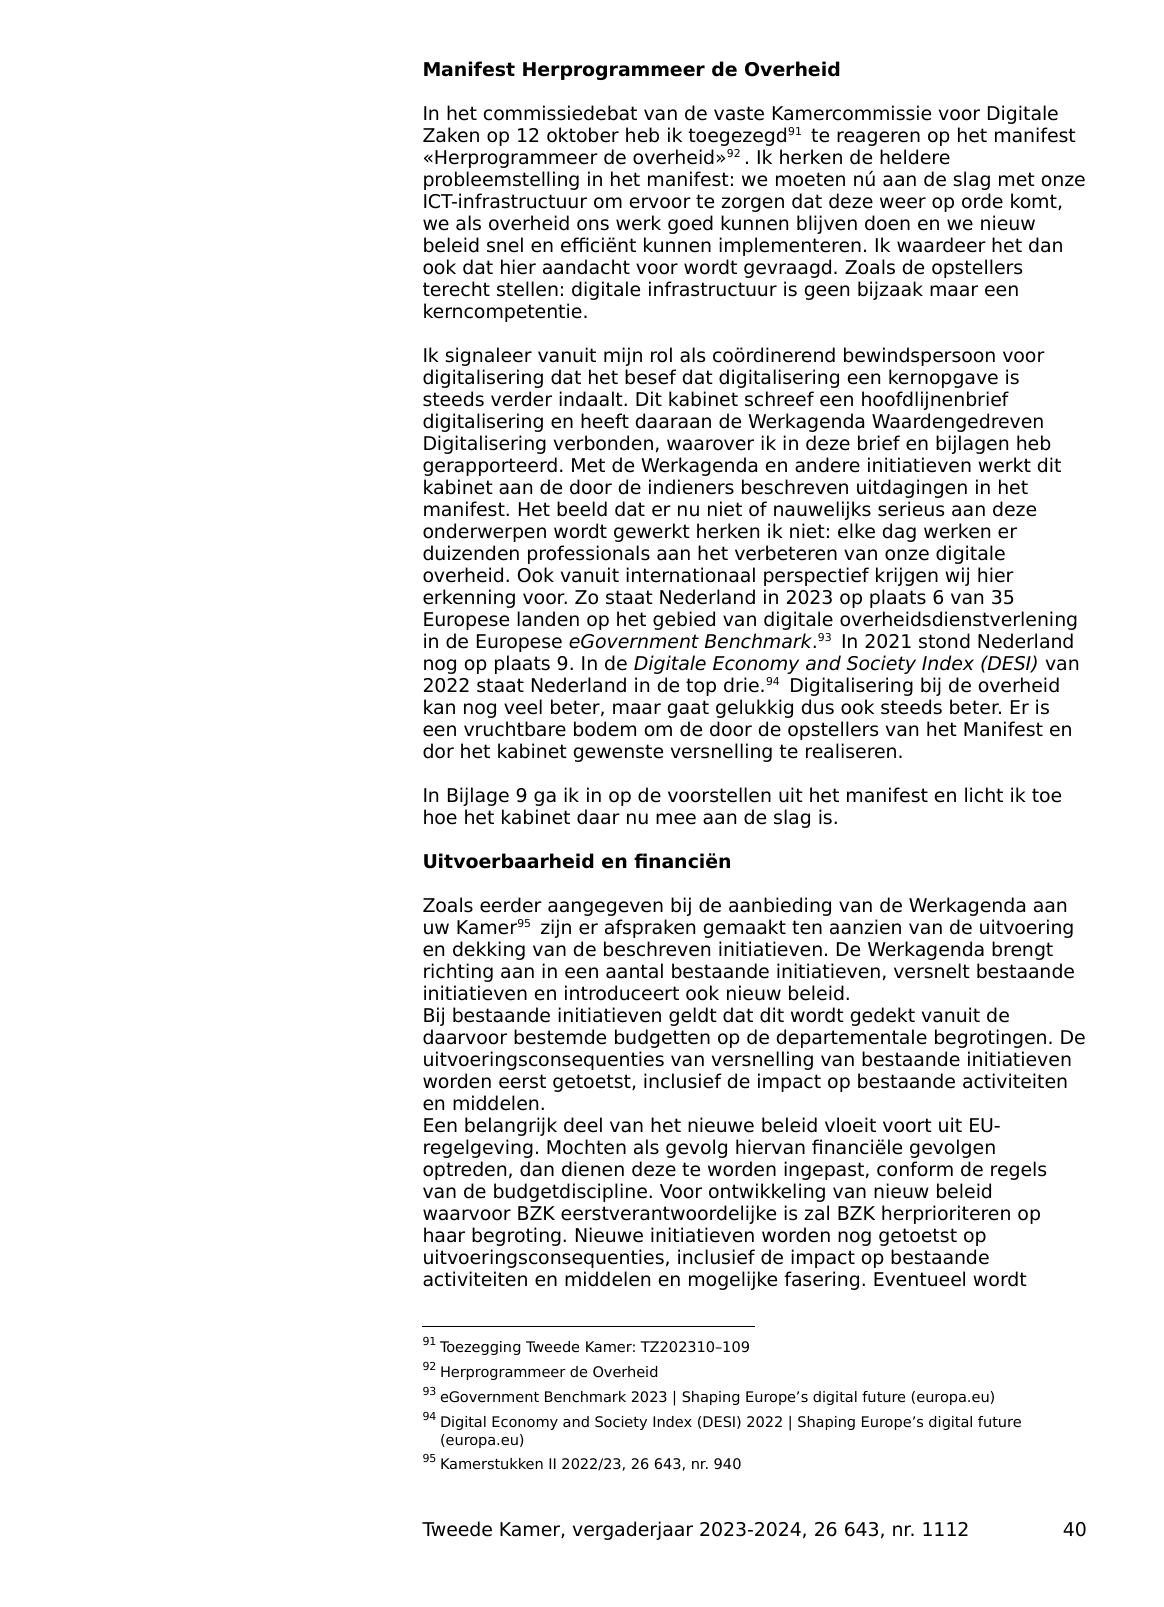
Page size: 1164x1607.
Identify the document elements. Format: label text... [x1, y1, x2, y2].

text Zoals eerder aangegeven bij de aanbieding van de Werkagenda aan uw Kamer zijn er afspraken gemaakt ten aanzien van de uitvoering en dekking van de beschreven initiatieven. De Werkagenda brengt richting aan in een aantal bestaande initiatieven, versnelt bestaande initiatieven en introduceert ook nieuw beleid. [422, 895, 1087, 1005]
text In het commissiedebat van de vaste Kamercommissie voor Digitale Zaken op 12 oktober heb ik toegezegd te reageren op het manifest «Herprogrammeer de overheid». Ik herken de heldere probleemstelling in het manifest: we moeten nú aan de slag met onze ICT-infrastructuur om ervoor te zorgen dat deze weer op orde komt, we als overheid ons werk goed kunnen blijven doen en we nieuw beleid snel en efficiënt kunnen implementeren. Ik waardeer het dan ook dat hier aandacht voor wordt gevraagd. Zoals de opstellers terecht stellen: digitale infrastructuur is geen bijzaak maar een kerncompetentie. [422, 103, 1087, 323]
text Ik signaleer vanuit mijn rol als coördinerend bewindspersoon voor digitalisering dat het besef dat digitalisering een kernopgave is steeds verder indaalt. Dit kabinet schreef een hoofdlijnenbrief digitalisering en heeft daaraan de Werkagenda Waardengedreven Digitalisering verbonden, waarover ik in deze brief en bijlagen heb gerapporteerd. Met de Werkagenda en andere initiatieven werkt dit kabinet aan de door de indieners beschreven uitdagingen in het manifest. Het beeld dat er nu niet of nauwelijks serieus aan deze onderwerpen wordt gewerkt herken ik niet: elke dag werken er duizenden professionals aan het verbeteren van onze digitale overheid. Ook vanuit internationaal perspectief krijgen wij hier erkenning voor. Zo staat Nederland in 2023 op plaats 6 van 35 Europese landen op het gebied van digitale overheidsdienstverlening in de Europese eGovernment Benchmark. In 2021 stond Nederland nog op plaats 9. In de Digitale Economy and Society Index (DESI) van 2022 staat Nederland in de top drie. Digitalisering bij de overheid kan nog veel beter, maar gaat gelukkig dus ook steeds beter. Er is een vruchtbare bodem om de door de opstellers van het Manifest en dor het kabinet gewenste versnelling te realiseren. [422, 345, 1087, 763]
subtitle Uitvoerbaarheid en financiën [422, 851, 1087, 873]
text Een belangrijk deel van het nieuwe beleid vloeit voort uit EU-regelgeving. Mochten als gevolg hiervan financiële gevolgen optreden, dan dienen deze te worden ingepast, conform de regels van de budgetdiscipline. Voor ontwikkeling van nieuw beleid waarvoor BZK eerstverantwoordelijke is zal BZK herprioriteren op haar begroting. Nieuwe initiatieven worden nog getoetst op uitvoeringsconsequenties, inclusief de impact op bestaande activiteiten en middelen en mogelijke fasering. Eventueel wordt [422, 1115, 1087, 1291]
text In Bijlage 9 ga ik in op de voorstellen uit het manifest en licht ik toe hoe het kabinet daar nu mee aan de slag is. [422, 785, 1087, 829]
subtitle Manifest Herprogrammeer de Overheid [422, 59, 1087, 81]
text Digital Economy and Society Index (DESI) 2022 | Shaping Europe’s digital future (europa.eu) [422, 1410, 1087, 1449]
text Bij bestaande initiatieven geldt dat dit wordt gedekt vanuit de daarvoor bestemde budgetten op de departementale begrotingen. De uitvoeringsconsequenties van versnelling van bestaande initiatieven worden eerst getoetst, inclusief de impact op bestaande activiteiten en middelen. [422, 1005, 1087, 1115]
text eGovernment Benchmark 2023 | Shaping Europe’s digital future (europa.eu) [422, 1385, 1087, 1407]
text Herprogrammeer de Overheid [422, 1360, 1087, 1382]
text Toezegging Tweede Kamer: TZ202310–109 [422, 1335, 1087, 1357]
text Kamerstukken II 2022/23, 26 643, nr. 940 [422, 1452, 1087, 1474]
